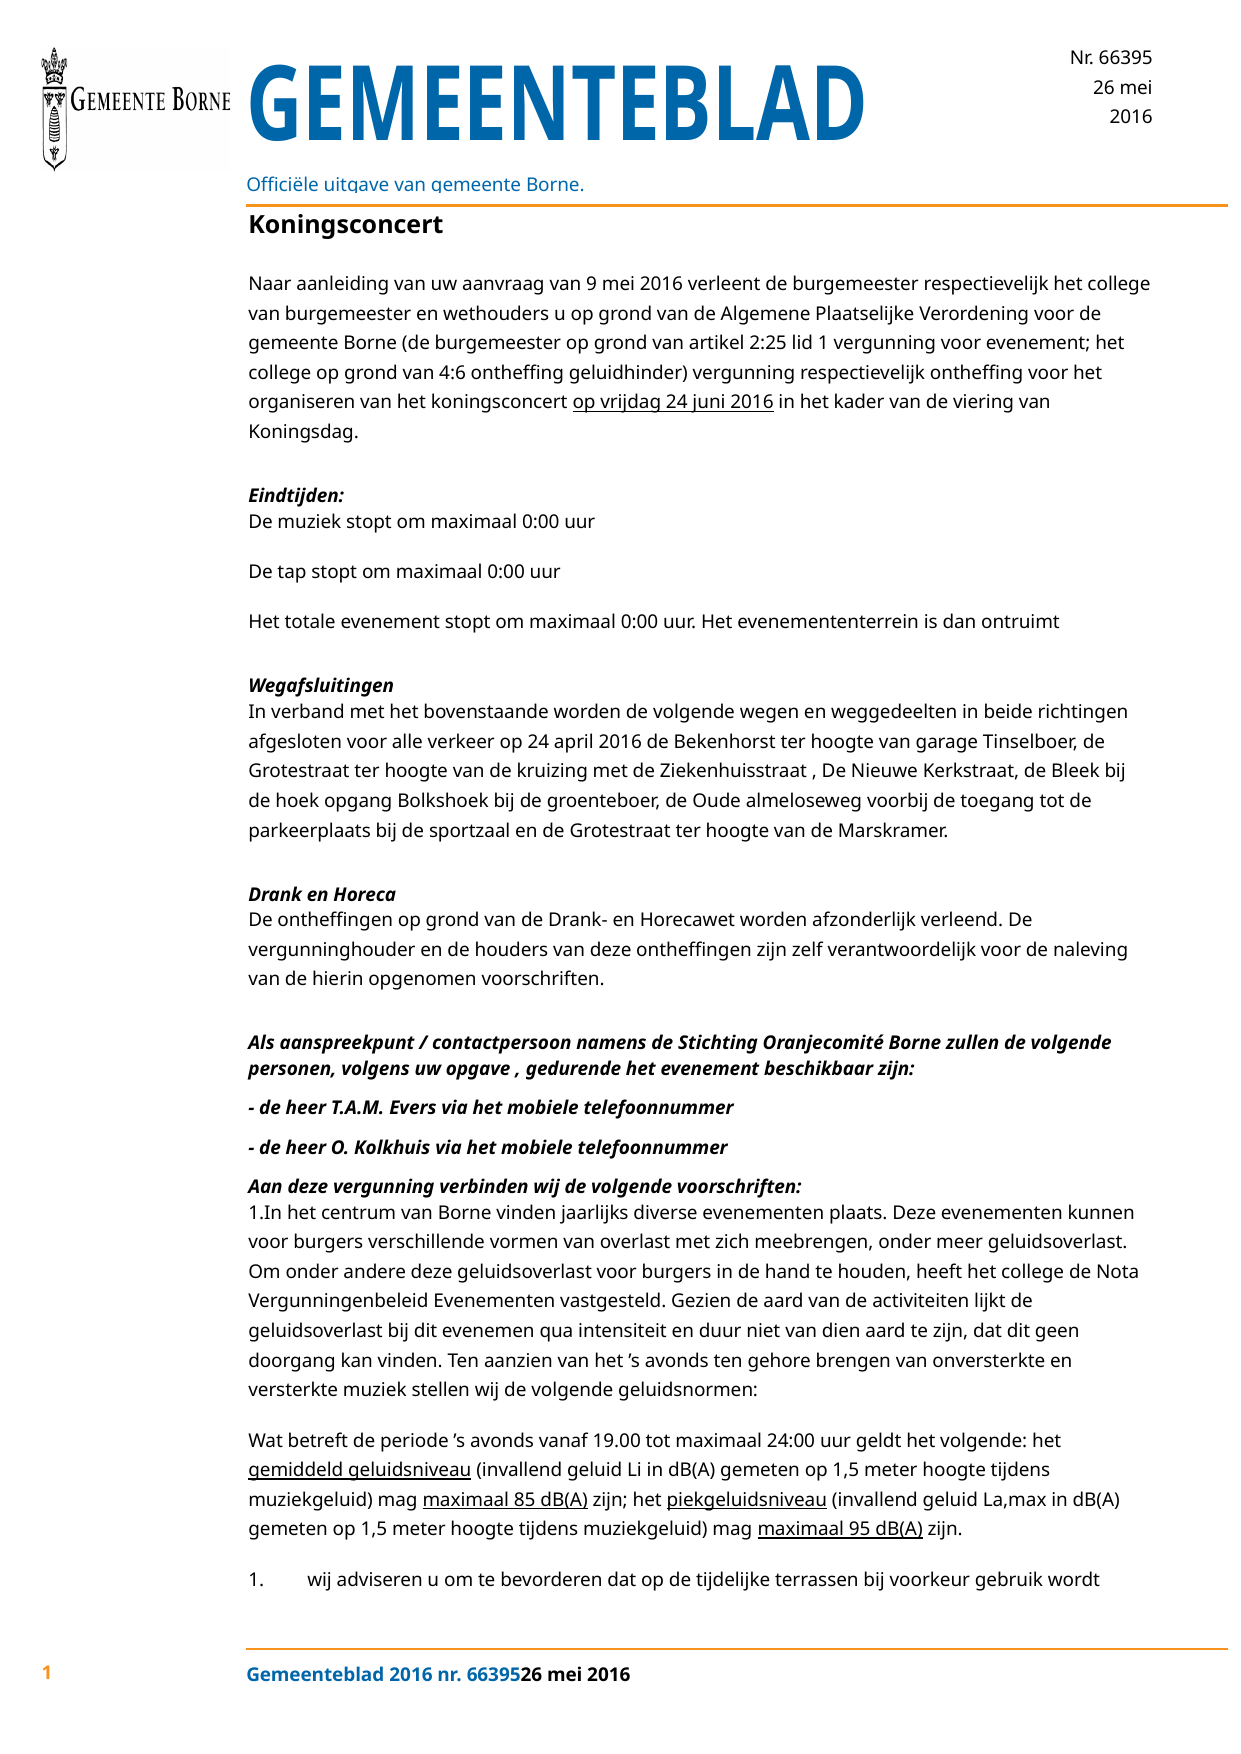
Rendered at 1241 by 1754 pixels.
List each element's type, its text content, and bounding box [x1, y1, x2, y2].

text Wat betreft de periode ’s avonds vanaf 19.00 tot maximaal 24:00 uur geldt het volgende: het gemiddeld geluidsniveau (invallend geluid Li in dB(A) gemeten op 1,5 meter hoogte tijdens muziekgeluid) mag maximaal 85 dB(A) zijn; het piekgeluidsniveau (invallend geluid La,max in dB(A) gemeten op 1,5 meter hoogte tijdens muziekgeluid) mag maximaal 95 dB(A) zijn. [248, 1427, 1152, 1541]
text De tap stopt om maximaal 0:00 uur [248, 558, 1152, 584]
text Als aanspreekpunt / contactpersoon namens de Stichting Oranjecomité Borne zullen de volgende personen, volgens uw opgave , gedurende het evenement beschikbaar zijn: [248, 1029, 1152, 1081]
text Naar aanleiding van uw aanvraag van 9 mei 2016 verleent de burgemeester respectievelijk het college van burgemeester en wethouders u op grond van de Algemene Plaatselijke Verordening voor de gemeente Borne (de burgemeester op grond van artikel 2:25 lid 1 vergunning voor evenement; het college op grond van 4:6 ontheffing geluidhinder) vergunning respectievelijk ontheffing voor het organiseren van het koningsconcert op vrijdag 24 juni 2016 in het kader van de viering van Koningsdag. [248, 270, 1152, 444]
text In verband met het bovenstaande worden de volgende wegen en weggedeelten in beide richtingen afgesloten voor alle verkeer op 24 april 2016 de Bekenhorst ter hoogte van garage Tinselboer, de Grotestraat ter hoogte van de kruizing met de Ziekenhuisstraat , De Nieuwe Kerkstraat, de Bleek bij de hoek opgang Bolkshoek bij de groenteboer, de Oude almeloseweg voorbij de toegang tot de parkeerplaats bij de sportzaal en de Grotestraat ter hoogte van de Marskramer. [248, 698, 1152, 842]
picture [41, 47, 231, 172]
text Koningsconcert [248, 207, 1152, 241]
text Aan deze vergunning verbinden wij de volgende voorschriften: [248, 1173, 1152, 1199]
text De ontheffingen op grond van de Drank- en Horecawet worden afzonderlijk verleend. De vergunninghouder en de houders van deze ontheffingen zijn zelf verantwoordelijk voor de naleving van de hierin opgenomen voorschriften. [248, 906, 1152, 991]
text Wegafsluitingen [248, 673, 1152, 698]
text De muziek stopt om maximaal 0:00 uur [248, 508, 1152, 534]
text - de heer O. Kolkhuis via het mobiele telefoonnummer [248, 1134, 1152, 1159]
text Drank en Horeca [248, 881, 1152, 906]
text - de heer T.A.M. Evers via het mobiele telefoonnummer [248, 1094, 1152, 1120]
text Eindtijden: [248, 482, 1152, 508]
list wij adviseren u om te bevorderen dat op de tijdelijke terrassen bij voorkeur gebruik wordt [248, 1566, 1152, 1592]
text 1.In het centrum van Borne vinden jaarlijks diverse evenementen plaats. Deze evenementen kunnen voor burgers verschillende vormen van overlast met zich meebrengen, onder meer geluidsoverlast. Om onder andere deze geluidsoverlast voor burgers in de hand te houden, heeft het college de Nota Vergunningenbeleid Evenementen vastgesteld. Gezien de aard van de activiteiten lijkt de geluidsoverlast bij dit evenemen qua intensiteit en duur niet van dien aard te zijn, dat dit geen doorgang kan vinden. Ten aanzien van het ’s avonds ten gehore brengen van onversterkte en versterkte muziek stellen wij de volgende geluidsnormen: [248, 1199, 1152, 1402]
text Het totale evenement stopt om maximaal 0:00 uur. Het evenemententerrein is dan ontruimt [248, 609, 1152, 634]
